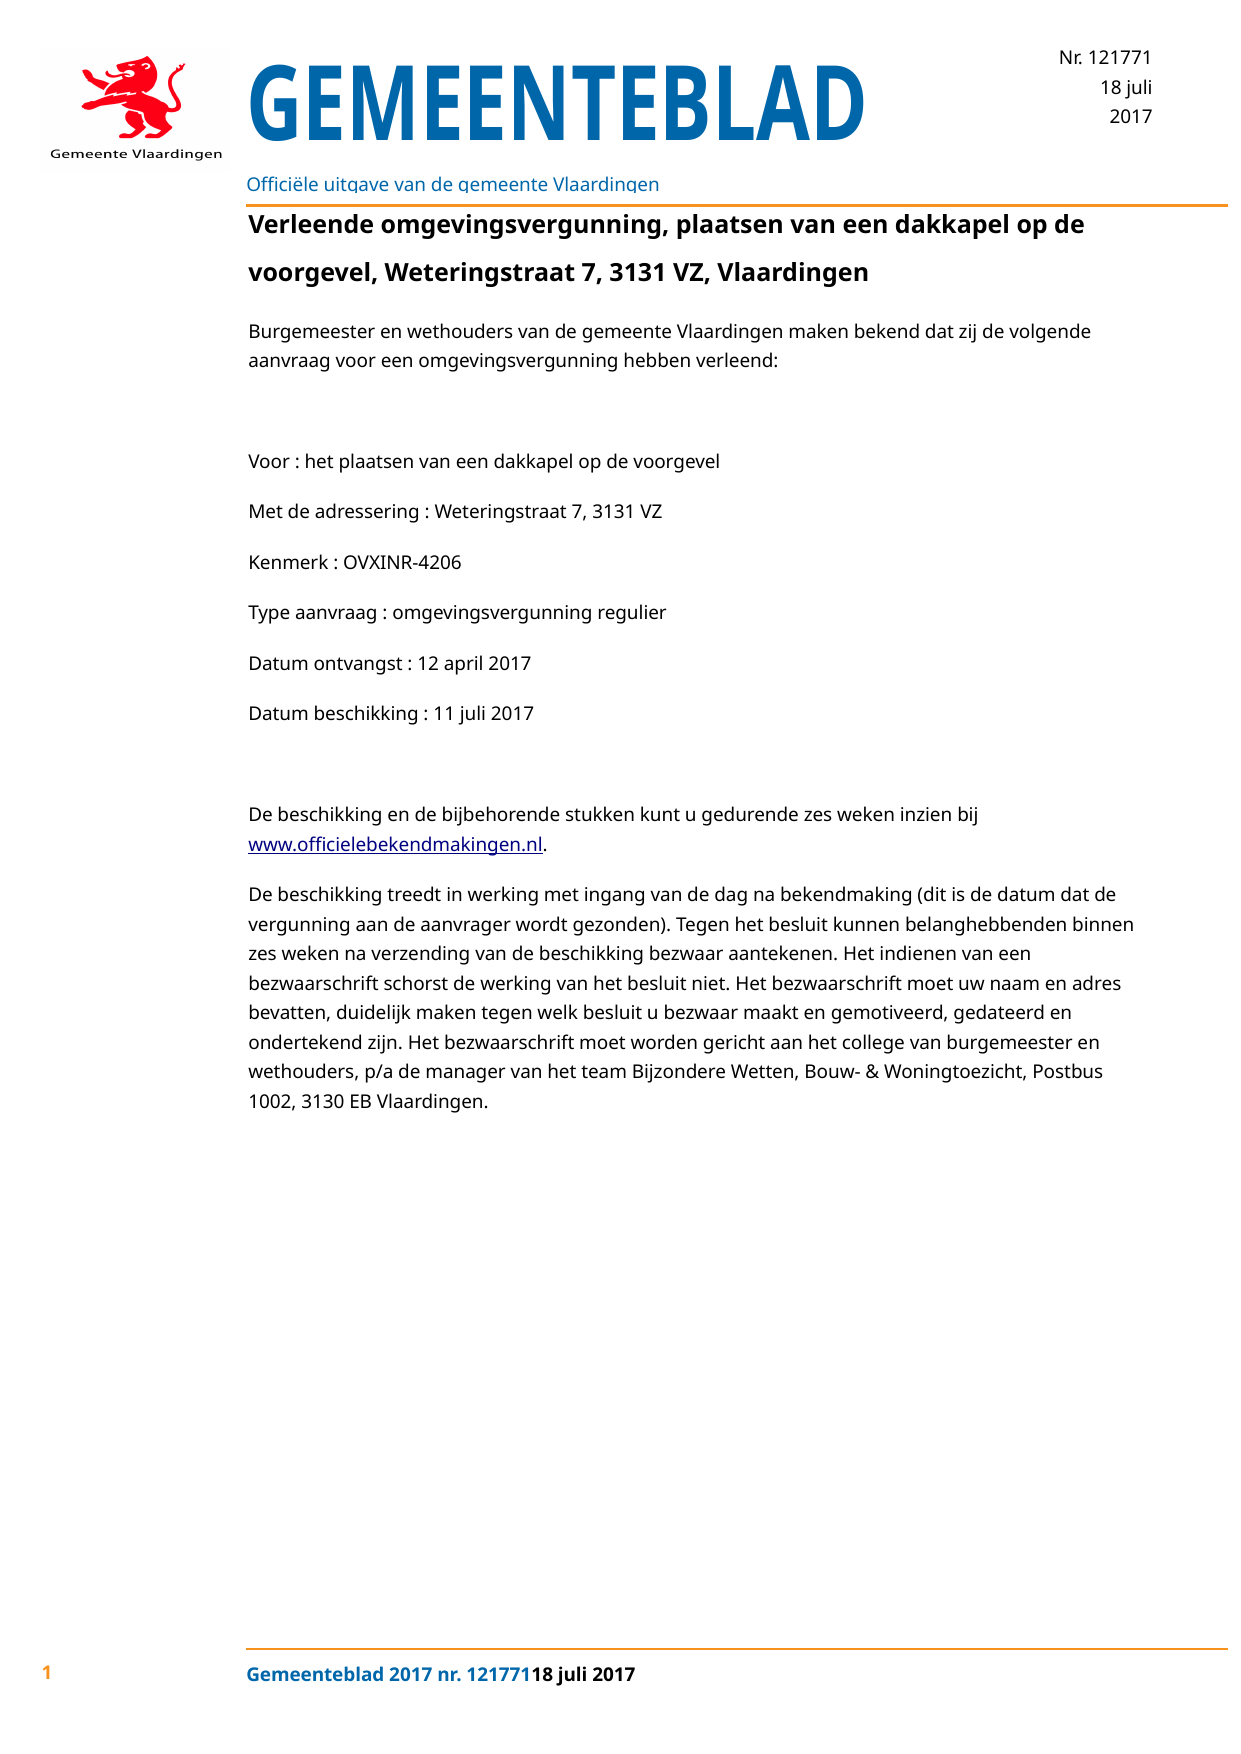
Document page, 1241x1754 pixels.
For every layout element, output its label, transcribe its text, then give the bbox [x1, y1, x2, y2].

text Voor : het plaatsen van een dakkapel op de voorgevel [248, 448, 1152, 474]
text Verleende omgevingsvergunning, plaatsen van een dakkapel op de voorgevel, Weteringstraat 7, 3131 VZ, Vlaardingen [248, 207, 1152, 288]
text Type aanvraag : omgevingsvergunning regulier [248, 599, 1152, 625]
text Kenmerk : OVXINR-4206 [248, 549, 1152, 575]
text Met de adressering : Weteringstraat 7, 3131 VZ [248, 499, 1152, 524]
text Datum beschikking : 11 juli 2017 [248, 700, 1152, 726]
text De beschikking en de bijbehorende stukken kunt u gedurende zes weken inzien bij www.officielebekendmakingen.nl. [248, 801, 1152, 857]
text De beschikking treedt in werking met ingang van de dag na bekendmaking (dit is de datum dat de vergunning aan de aanvrager wordt gezonden). Tegen het besluit kunnen belanghebbenden binnen zes weken na verzending van de beschikking bezwaar aantekenen. Het indienen van een bezwaarschrift schorst de werking van het besluit niet. Het bezwaarschrift moet uw naam en adres bevatten, duidelijk maken tegen welk besluit u bezwaar maakt en gemotiveerd, gedateerd en ondertekend zijn. Het bezwaarschrift moet worden gericht aan het college van burgemeester en wethouders, p/a de manager van het team Bijzondere Wetten, Bouw- & Woningtoezicht, Postbus 1002, 3130 EB Vlaardingen. [248, 881, 1152, 1114]
text Burgemeester en wethouders van de gemeente Vlaardingen maken bekend dat zij de volgende aanvraag voor een omgevingsvergunning hebben verleend: [248, 318, 1152, 373]
text Datum ontvangst : 12 april 2017 [248, 650, 1152, 676]
picture [41, 47, 231, 172]
